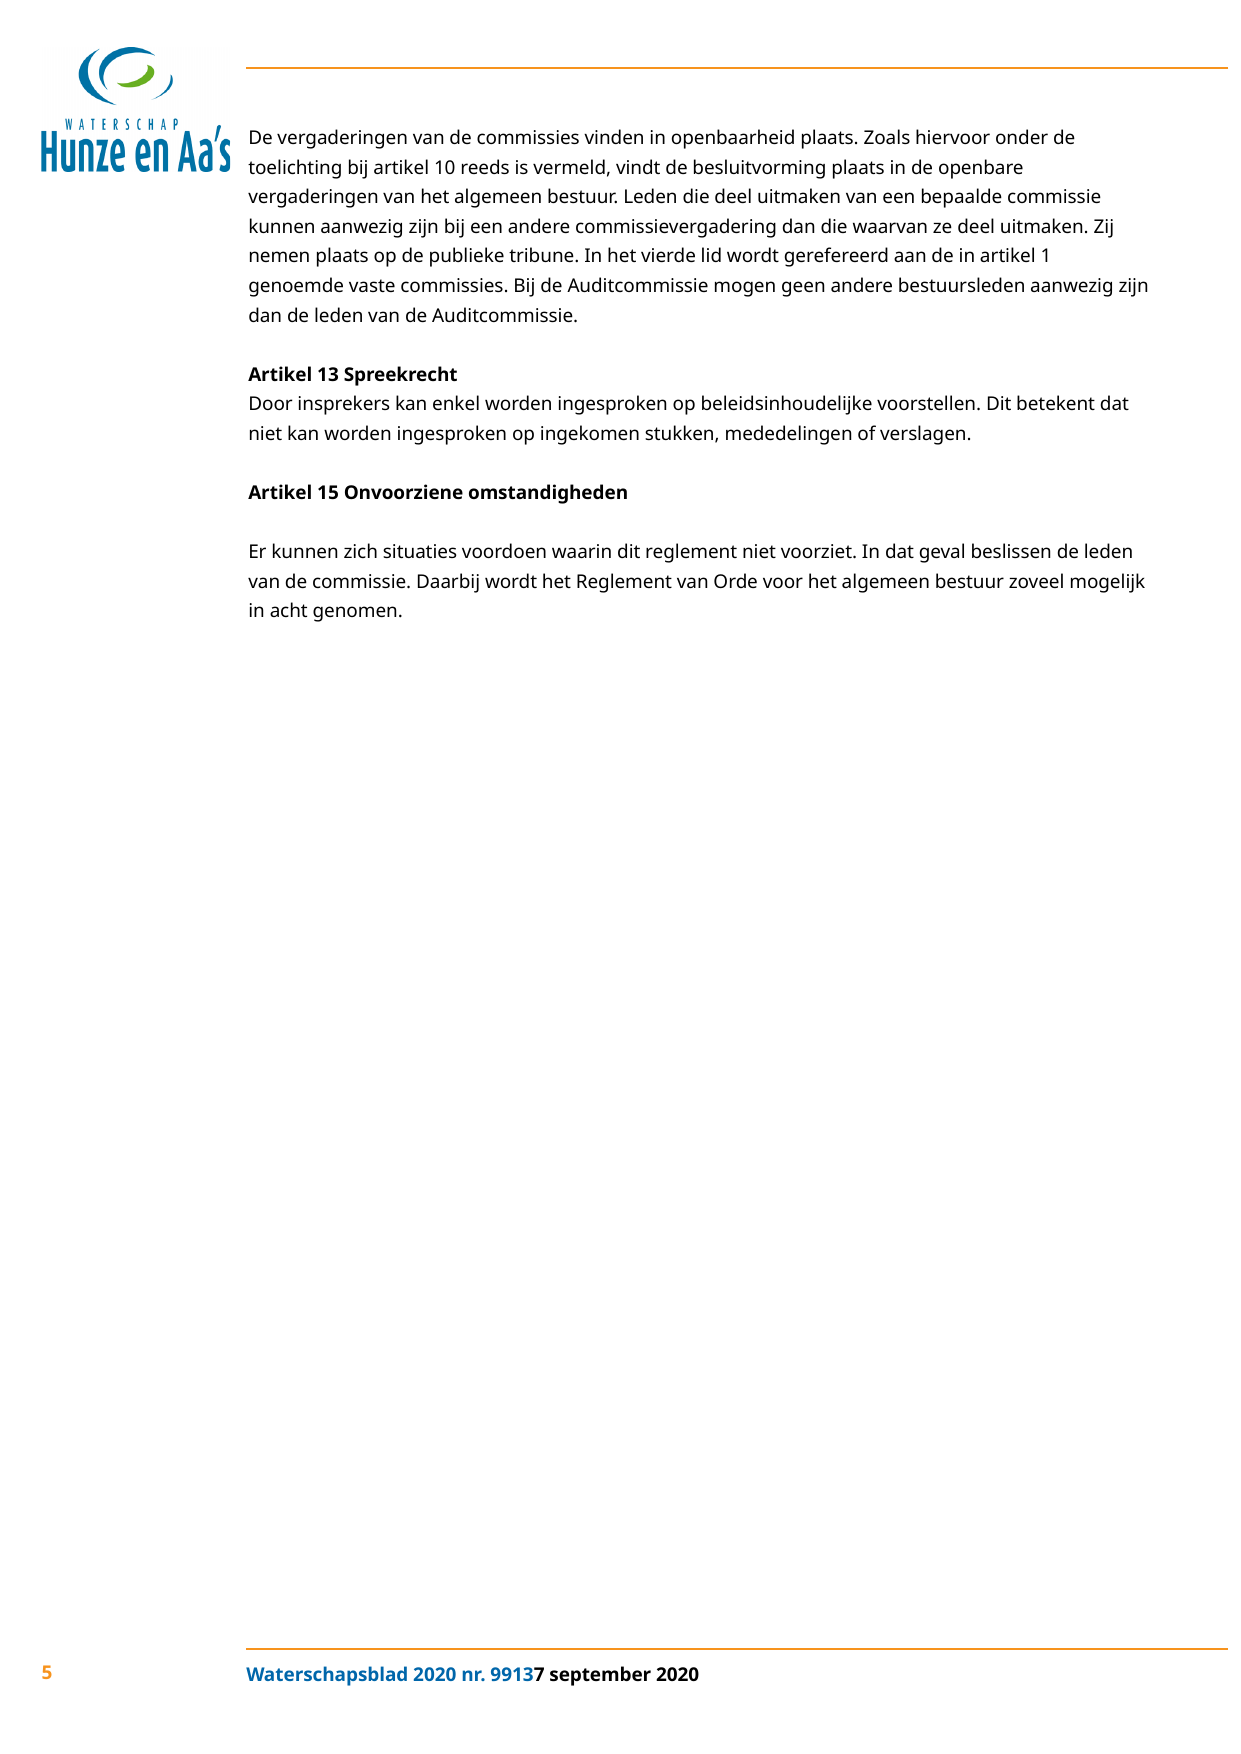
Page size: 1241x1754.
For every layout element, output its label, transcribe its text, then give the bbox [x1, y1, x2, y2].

text Artikel 15 Onvoorziene omstandigheden [248, 479, 1152, 505]
text Er kunnen zich situaties voordoen waarin dit reglement niet voorziet. In dat geval beslissen de leden van de commissie. Daarbij wordt het Reglement van Orde voor het algemeen bestuur zoveel mogelijk in acht genomen. [248, 538, 1152, 623]
picture [41, 47, 231, 172]
picture [226, 145, 231, 156]
picture [183, 163, 191, 172]
text Artikel 13 Spreekrecht [248, 361, 1152, 387]
text Door insprekers kan enkel worden ingesproken op beleidsinhoudelijke voorstellen. Dit betekent dat niet kan worden ingesproken op ingekomen stukken, mededelingen of verslagen. [248, 391, 1152, 446]
picture [47, 154, 51, 172]
text De vergaderingen van de commissies vinden in openbaarheid plaats. Zoals hiervoor onder de toelichting bij artikel 10 reeds is vermeld, vindt de besluitvorming plaats in de openbare vergaderingen van het algemeen bestuur. Leden die deel uitmaken van een bepaalde commissie kunnen aanwezig zijn bij een andere commissievergadering dan die waarvan ze deel uitmaken. Zij nemen plaats op de publieke tribune. In het vierde lid wordt gerefereerd aan de in artikel 1 genoemde vaste commissies. Bij de Auditcommissie mogen geen andere bestuursleden aanwezig zijn dan de leden van de Auditcommissie. [248, 124, 1152, 328]
